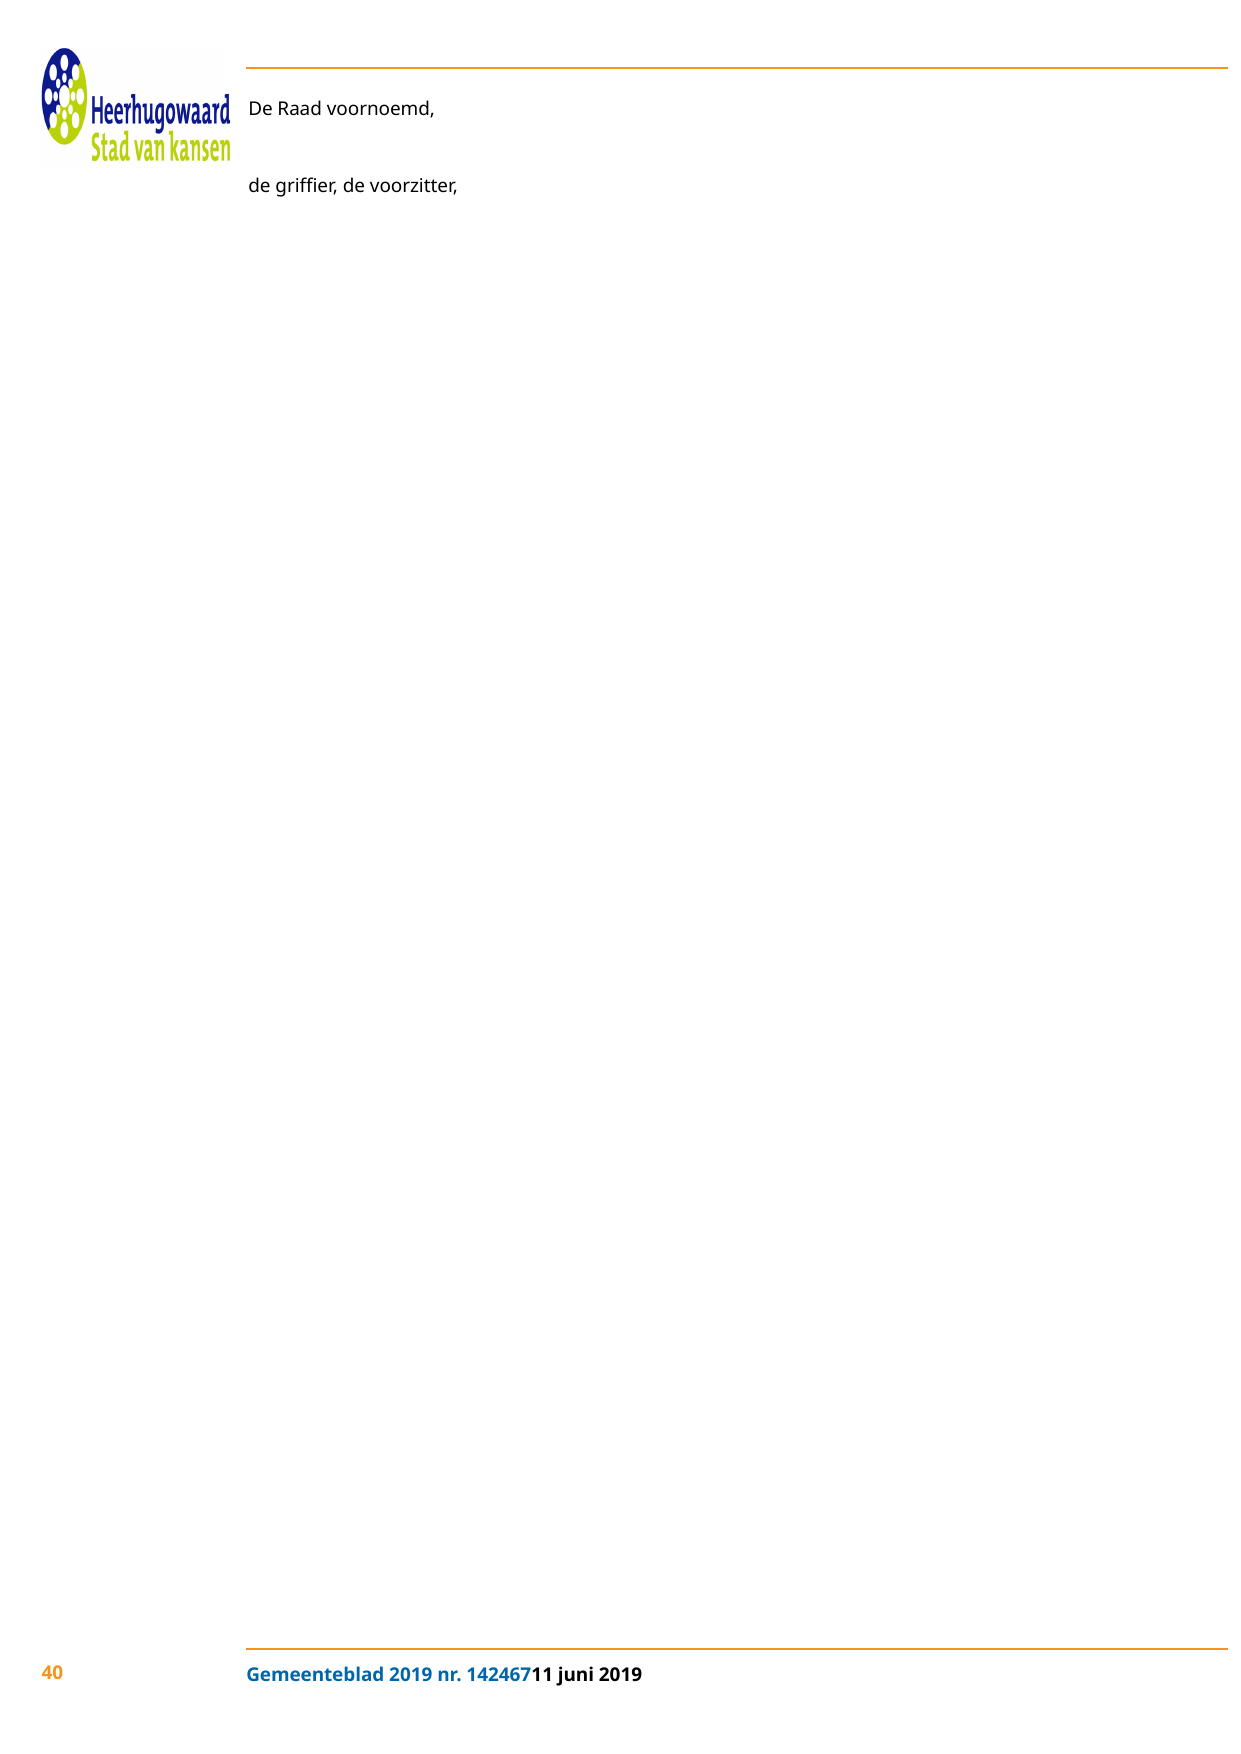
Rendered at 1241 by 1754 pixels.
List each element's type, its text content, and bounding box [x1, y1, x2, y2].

text De Raad voornoemd, [248, 95, 1152, 121]
text de griffier, de voorzitter, [248, 172, 1152, 198]
picture [41, 47, 231, 172]
